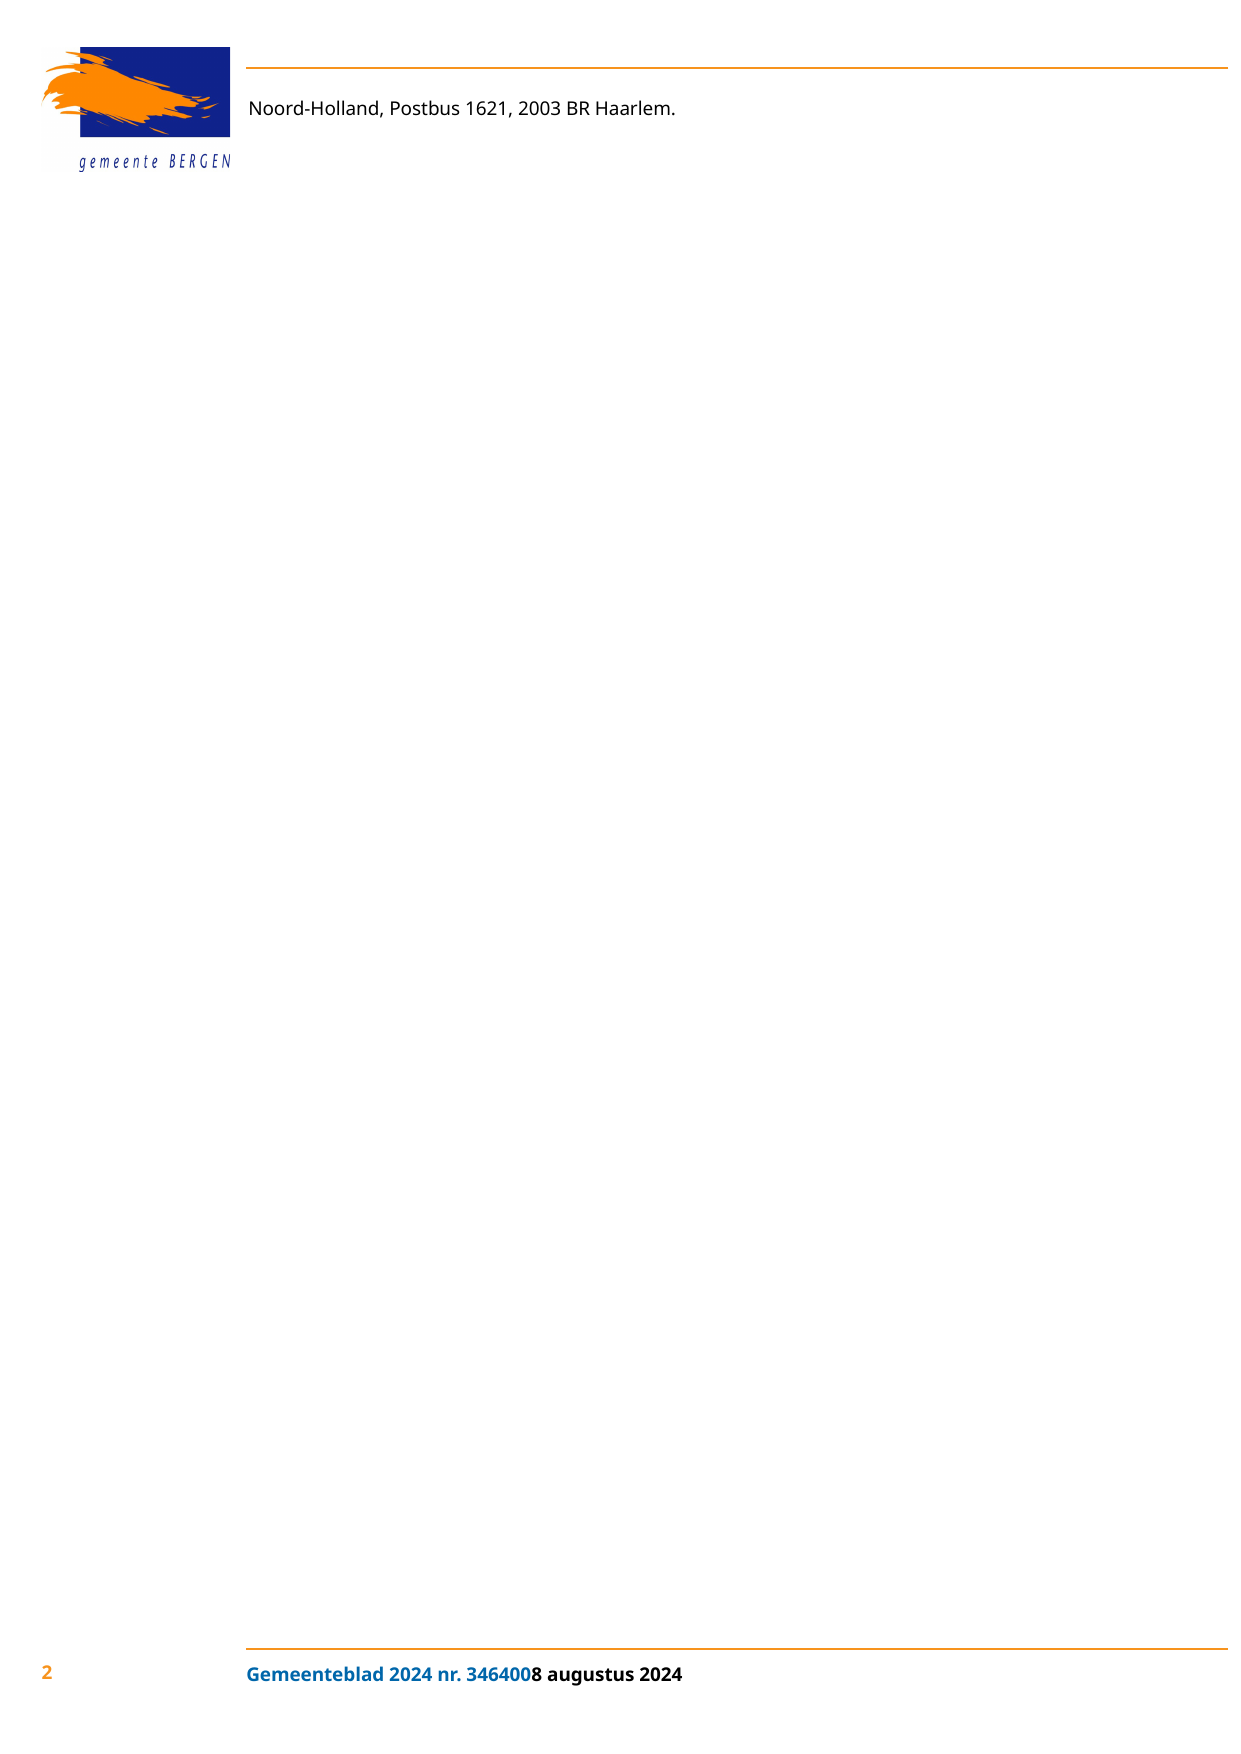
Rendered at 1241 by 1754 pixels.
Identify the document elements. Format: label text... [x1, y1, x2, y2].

text Noord-Holland, Postbus 1621, 2003 BR Haarlem. [248, 95, 1152, 121]
picture [41, 47, 231, 172]
